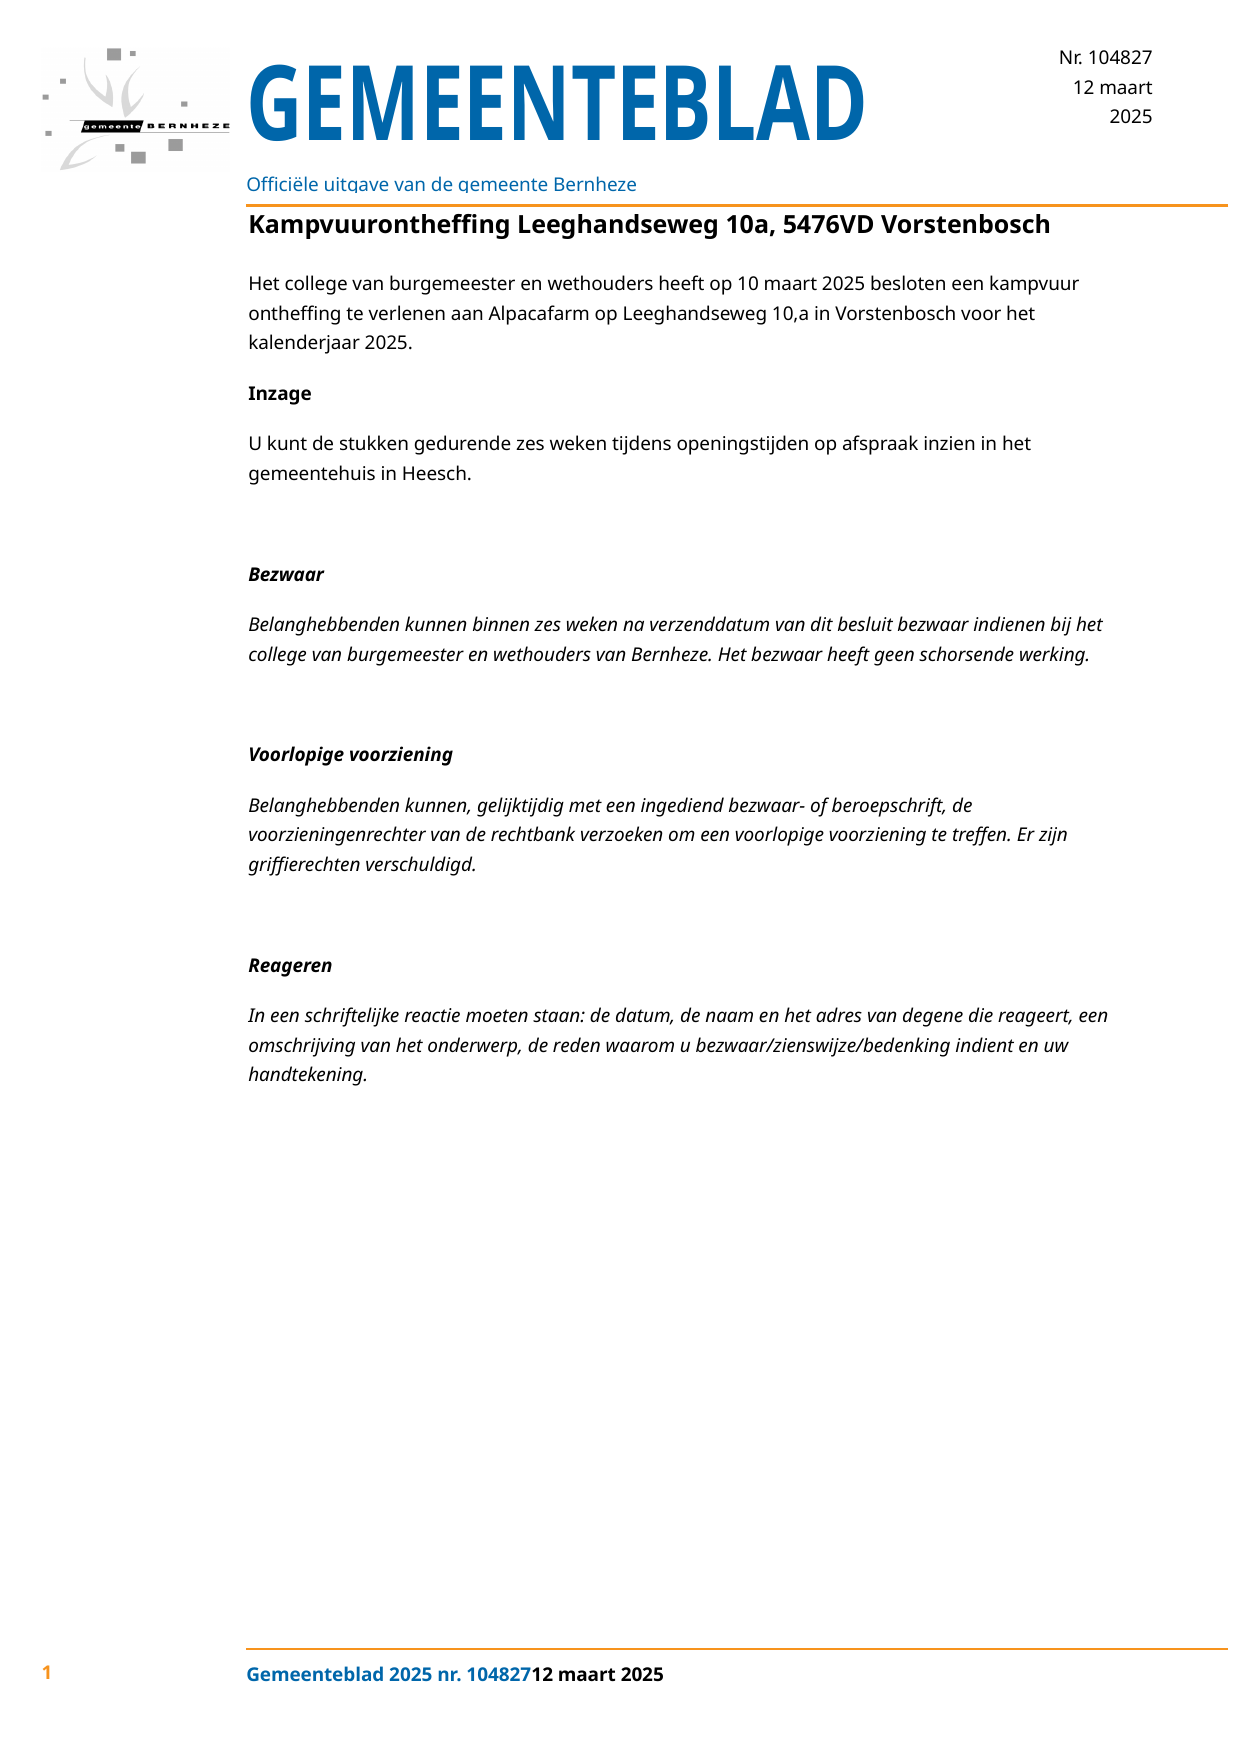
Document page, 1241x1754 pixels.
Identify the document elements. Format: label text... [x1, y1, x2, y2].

picture [41, 47, 231, 172]
text Belanghebbenden kunnen, gelijktijdig met een ingediend bezwaar- of beroepschrift, de voorzieningenrechter van de rechtbank verzoeken om een voorlopige voorziening te treffen. Er zijn griffierechten verschuldigd. [248, 792, 1152, 877]
text Het college van burgemeester en wethouders heeft op 10 maart 2025 besloten een kampvuur ontheffing te verlenen aan Alpacafarm op Leeghandseweg 10,a in Vorstenbosch voor het kalenderjaar 2025. [248, 270, 1152, 355]
text Belanghebbenden kunnen binnen zes weken na verzenddatum van dit besluit bezwaar indienen bij het college van burgemeester en wethouders van Bernheze. Het bezwaar heeft geen schorsende werking. [248, 611, 1152, 666]
text In een schriftelijke reactie moeten staan: de datum, de naam en het adres van degene die reageert, een omschrijving van het onderwerp, de reden waarom u bezwaar/zienswijze/bedenking indient en uw handtekening. [248, 1002, 1152, 1087]
text Inzage [248, 380, 1152, 406]
text Kampvuurontheffing Leeghandseweg 10a, 5476VD Vorstenbosch [248, 207, 1152, 241]
text Reageren [248, 952, 1152, 978]
text Voorlopige voorziening [248, 742, 1152, 767]
text Bezwaar [248, 561, 1152, 586]
text U kunt de stukken gedurende zes weken tijdens openingstijden op afspraak inzien in het gemeentehuis in Heesch. [248, 430, 1152, 486]
